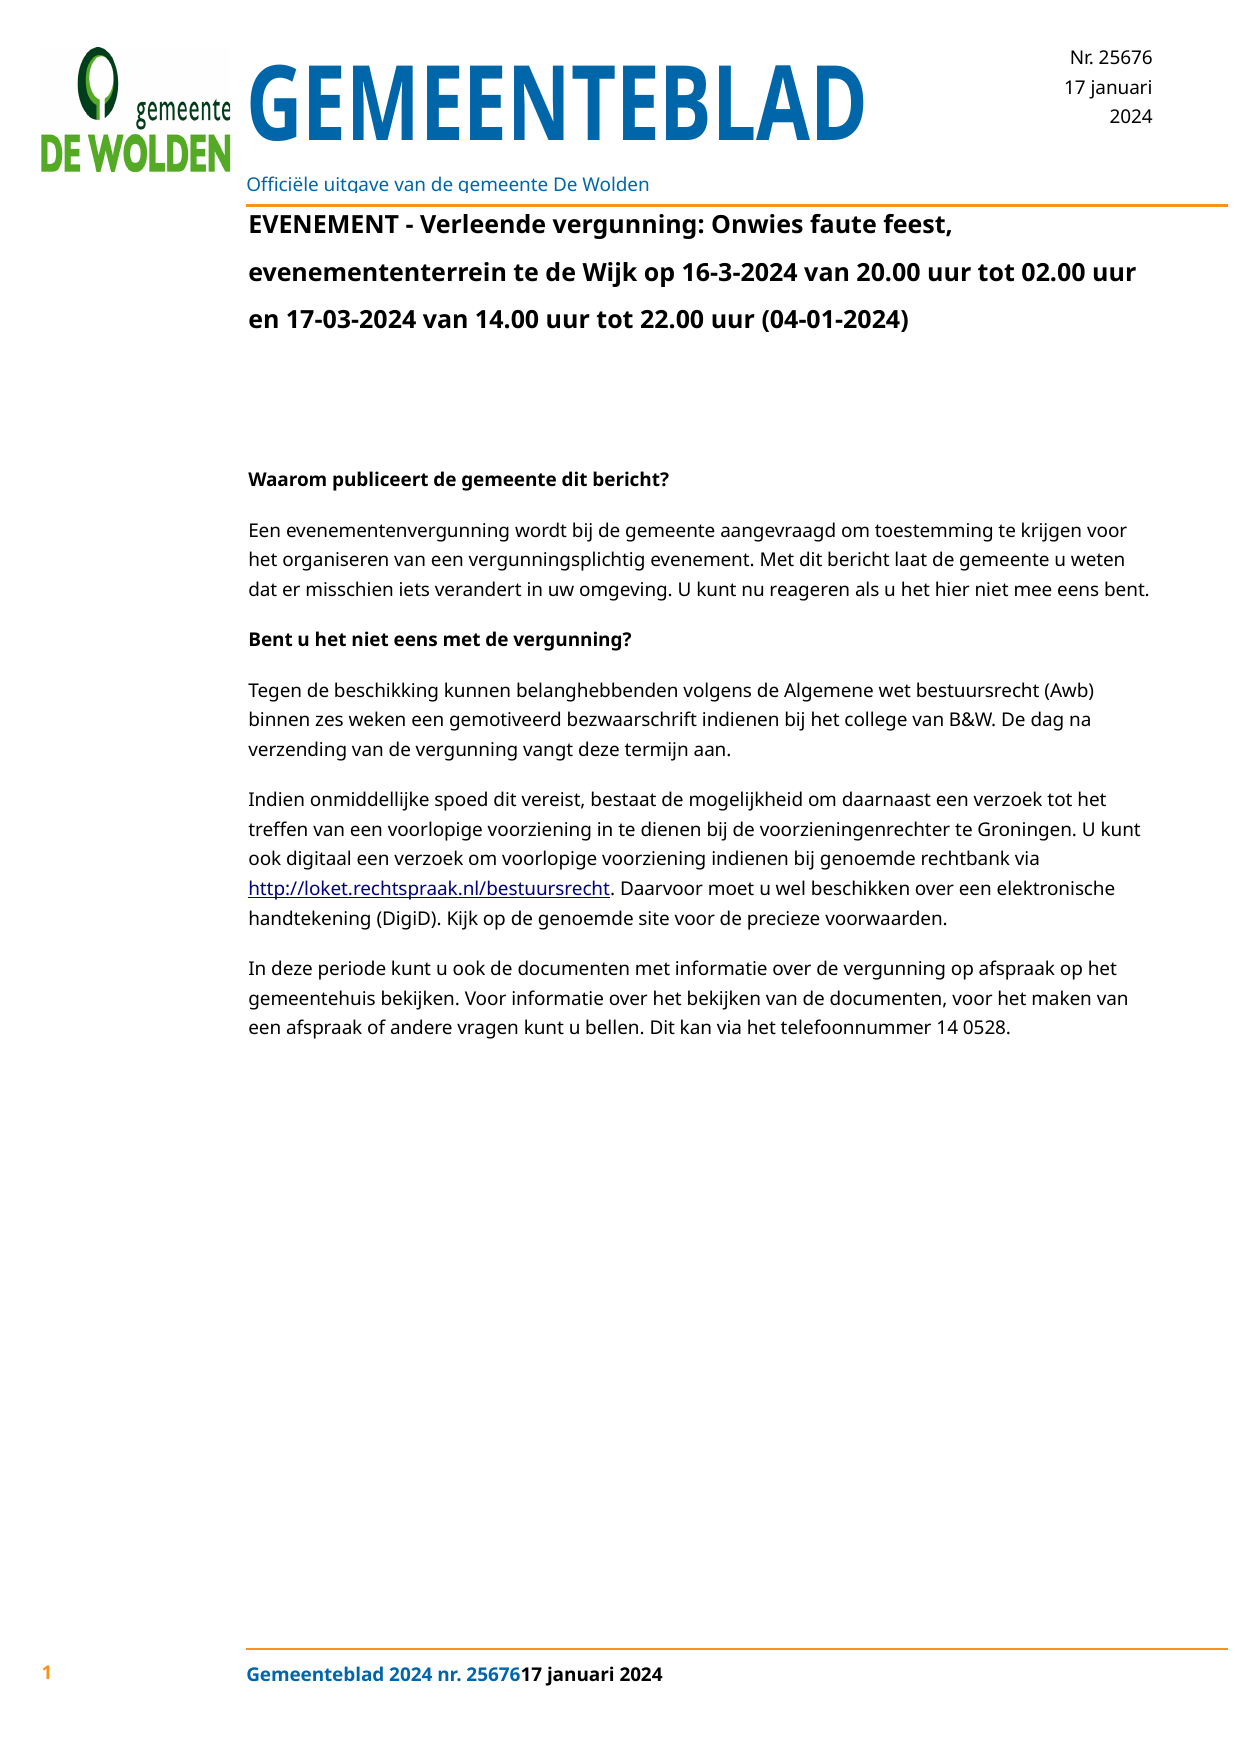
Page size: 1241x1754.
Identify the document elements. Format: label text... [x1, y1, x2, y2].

text EVENEMENT - Verleende vergunning: Onwies faute feest, evenemententerrein te de Wijk op 16-3-2024 van 20.00 uur tot 02.00 uur en 17-03-2024 van 14.00 uur tot 22.00 uur (04-01-2024) [248, 207, 1152, 336]
text Een evenementenvergunning wordt bij de gemeente aangevraagd om toestemming te krijgen voor het organiseren van een vergunningsplichtig evenement. Met dit bericht laat de gemeente u weten dat er misschien iets verandert in uw omgeving. U kunt nu reageren als u het hier niet mee eens bent. [248, 517, 1152, 602]
text Waarom publiceert de gemeente dit bericht? [248, 466, 1152, 492]
text Tegen de beschikking kunnen belanghebbenden volgens de Algemene wet bestuursrecht (Awb) binnen zes weken een gemotiveerd bezwaarschrift indienen bij het college van B&W. De dag na verzending van de vergunning vangt deze termijn aan. [248, 677, 1152, 762]
text Bent u het niet eens met de vergunning? [248, 626, 1152, 652]
text Indien onmiddellijke spoed dit vereist, bestaat de mogelijkheid om daarnaast een verzoek tot het treffen van een voorlopige voorziening in te dienen bij de voorzieningenrechter te Groningen. U kunt ook digitaal een verzoek om voorlopige voorziening indienen bij genoemde rechtbank via http://loket.rechtspraak.nl/bestuursrecht. Daarvoor moet u wel beschikken over een elektronische handtekening (DigiD). Kijk op de genoemde site voor de precieze voorwaarden. [248, 786, 1152, 930]
picture [41, 47, 231, 172]
text In deze periode kunt u ook de documenten met informatie over de vergunning op afspraak op het gemeentehuis bekijken. Voor informatie over het bekijken van de documenten, voor het maken van een afspraak of andere vragen kunt u bellen. Dit kan via het telefoonnummer 14 0528. [248, 955, 1152, 1040]
